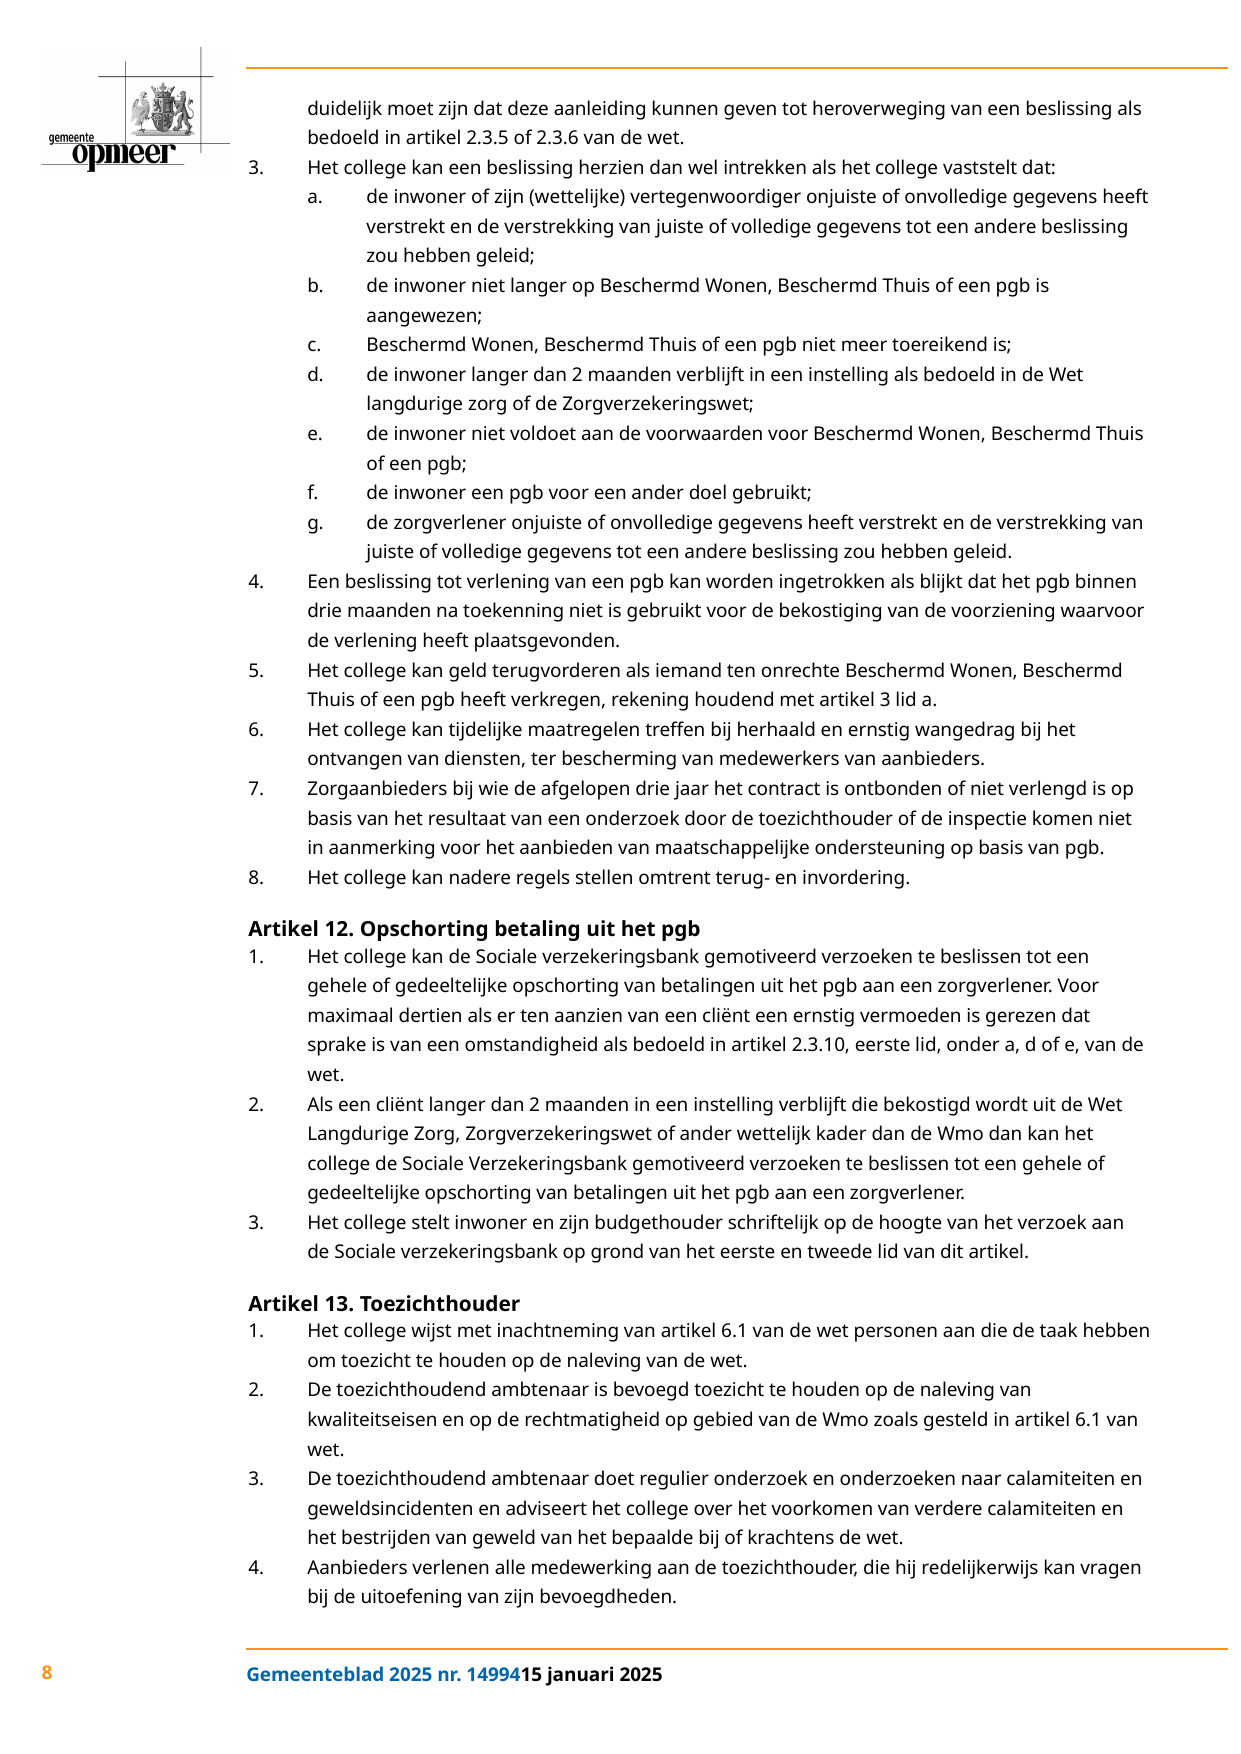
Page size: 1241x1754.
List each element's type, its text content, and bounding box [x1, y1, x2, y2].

list Het college kan een beslissing herzien dan wel intrekken als het college vaststelt dat: [248, 154, 1152, 180]
list Beschermd Wonen, Beschermd Thuis of een pgb niet meer toereikend is; [307, 331, 1152, 357]
list de inwoner of zijn (wettelijke) vertegenwoordiger onjuiste of onvolledige gegevens heeft verstrekt en de verstrekking van juiste of volledige gegevens tot een andere beslissing zou hebben geleid; [307, 183, 1152, 268]
list de inwoner niet voldoet aan de voorwaarden voor Beschermd Wonen, Beschermd Thuis of een pgb; [307, 420, 1152, 476]
list Het college kan de Sociale verzekeringsbank gemotiveerd verzoeken te beslissen tot een gehele of gedeeltelijke opschorting van betalingen uit het pgb aan een zorgverlener. Voor maximaal dertien als er ten aanzien van een cliënt een ernstig vermoeden is gerezen dat sprake is van een omstandigheid als bedoeld in artikel 2.3.10, eerste lid, onder a, d of e, van de wet. [248, 943, 1152, 1087]
list de inwoner langer dan 2 maanden verblijft in een instelling als bedoeld in de Wet langdurige zorg of de Zorgverzekeringswet; [307, 361, 1152, 416]
list de zorgverlener onjuiste of onvolledige gegevens heeft verstrekt en de verstrekking van juiste of volledige gegevens tot een andere beslissing zou hebben geleid. [307, 509, 1152, 564]
text Artikel 13. Toezichthouder [248, 1289, 1152, 1317]
list Het college kan geld terugvorderen als iemand ten onrechte Beschermd Wonen, Beschermd Thuis of een pgb heeft verkregen, rekening houdend met artikel 3 lid a. [248, 657, 1152, 712]
list Het college wijst met inachtneming van artikel 6.1 van de wet personen aan die de taak hebben om toezicht te houden op de naleving van de wet. [248, 1317, 1152, 1373]
list Het college kan tijdelijke maatregelen treffen bij herhaald en ernstig wangedrag bij het ontvangen van diensten, ter bescherming van medewerkers van aanbieders. [248, 716, 1152, 771]
list de inwoner niet langer op Beschermd Wonen, Beschermd Thuis of een pgb is aangewezen; [307, 272, 1152, 328]
list de inwoner een pgb voor een ander doel gebruikt; [307, 479, 1152, 505]
list Als een cliënt langer dan 2 maanden in een instelling verblijft die bekostigd wordt uit de Wet Langdurige Zorg, Zorgverzekeringswet of ander wettelijk kader dan de Wmo dan kan het college de Sociale Verzekeringsbank gemotiveerd verzoeken te beslissen tot een gehele of gedeeltelijke opschorting van betalingen uit het pgb aan een zorgverlener. [248, 1091, 1152, 1205]
list duidelijk moet zijn dat deze aanleiding kunnen geven tot heroverweging van een beslissing als bedoeld in artikel 2.3.5 of 2.3.6 van de wet. [248, 95, 1152, 150]
list Zorgaanbieders bij wie de afgelopen drie jaar het contract is ontbonden of niet verlengd is op basis van het resultaat van een onderzoek door de toezichthouder of de inspectie komen niet in aanmerking voor het aanbieden van maatschappelijke ondersteuning op basis van pgb. [248, 775, 1152, 860]
list Aanbieders verlenen alle medewerking aan de toezichthouder, die hij redelijkerwijs kan vragen bij de uitoefening van zijn bevoegdheden. [248, 1554, 1152, 1609]
list Een beslissing tot verlening van een pgb kan worden ingetrokken als blijkt dat het pgb binnen drie maanden na toekenning niet is gebruikt voor de bekostiging van de voorziening waarvoor de verlening heeft plaatsgevonden. [248, 568, 1152, 653]
list De toezichthoudend ambtenaar is bevoegd toezicht te houden op de naleving van kwaliteitseisen en op de rechtmatigheid op gebied van de Wmo zoals gesteld in artikel 6.1 van wet. [248, 1377, 1152, 1462]
picture [41, 47, 231, 172]
list Het college stelt inwoner en zijn budgethouder schriftelijk op de hoogte van het verzoek aan de Sociale verzekeringsbank op grond van het eerste en tweede lid van dit artikel. [248, 1209, 1152, 1264]
list Het college kan nadere regels stellen omtrent terug- en invordering. [248, 864, 1152, 890]
list De toezichthoudend ambtenaar doet regulier onderzoek en onderzoeken naar calamiteiten en geweldsincidenten en adviseert het college over het voorkomen van verdere calamiteiten en het bestrijden van geweld van het bepaalde bij of krachtens de wet. [248, 1465, 1152, 1550]
text Artikel 12. Opschorting betaling uit het pgb [248, 914, 1152, 943]
